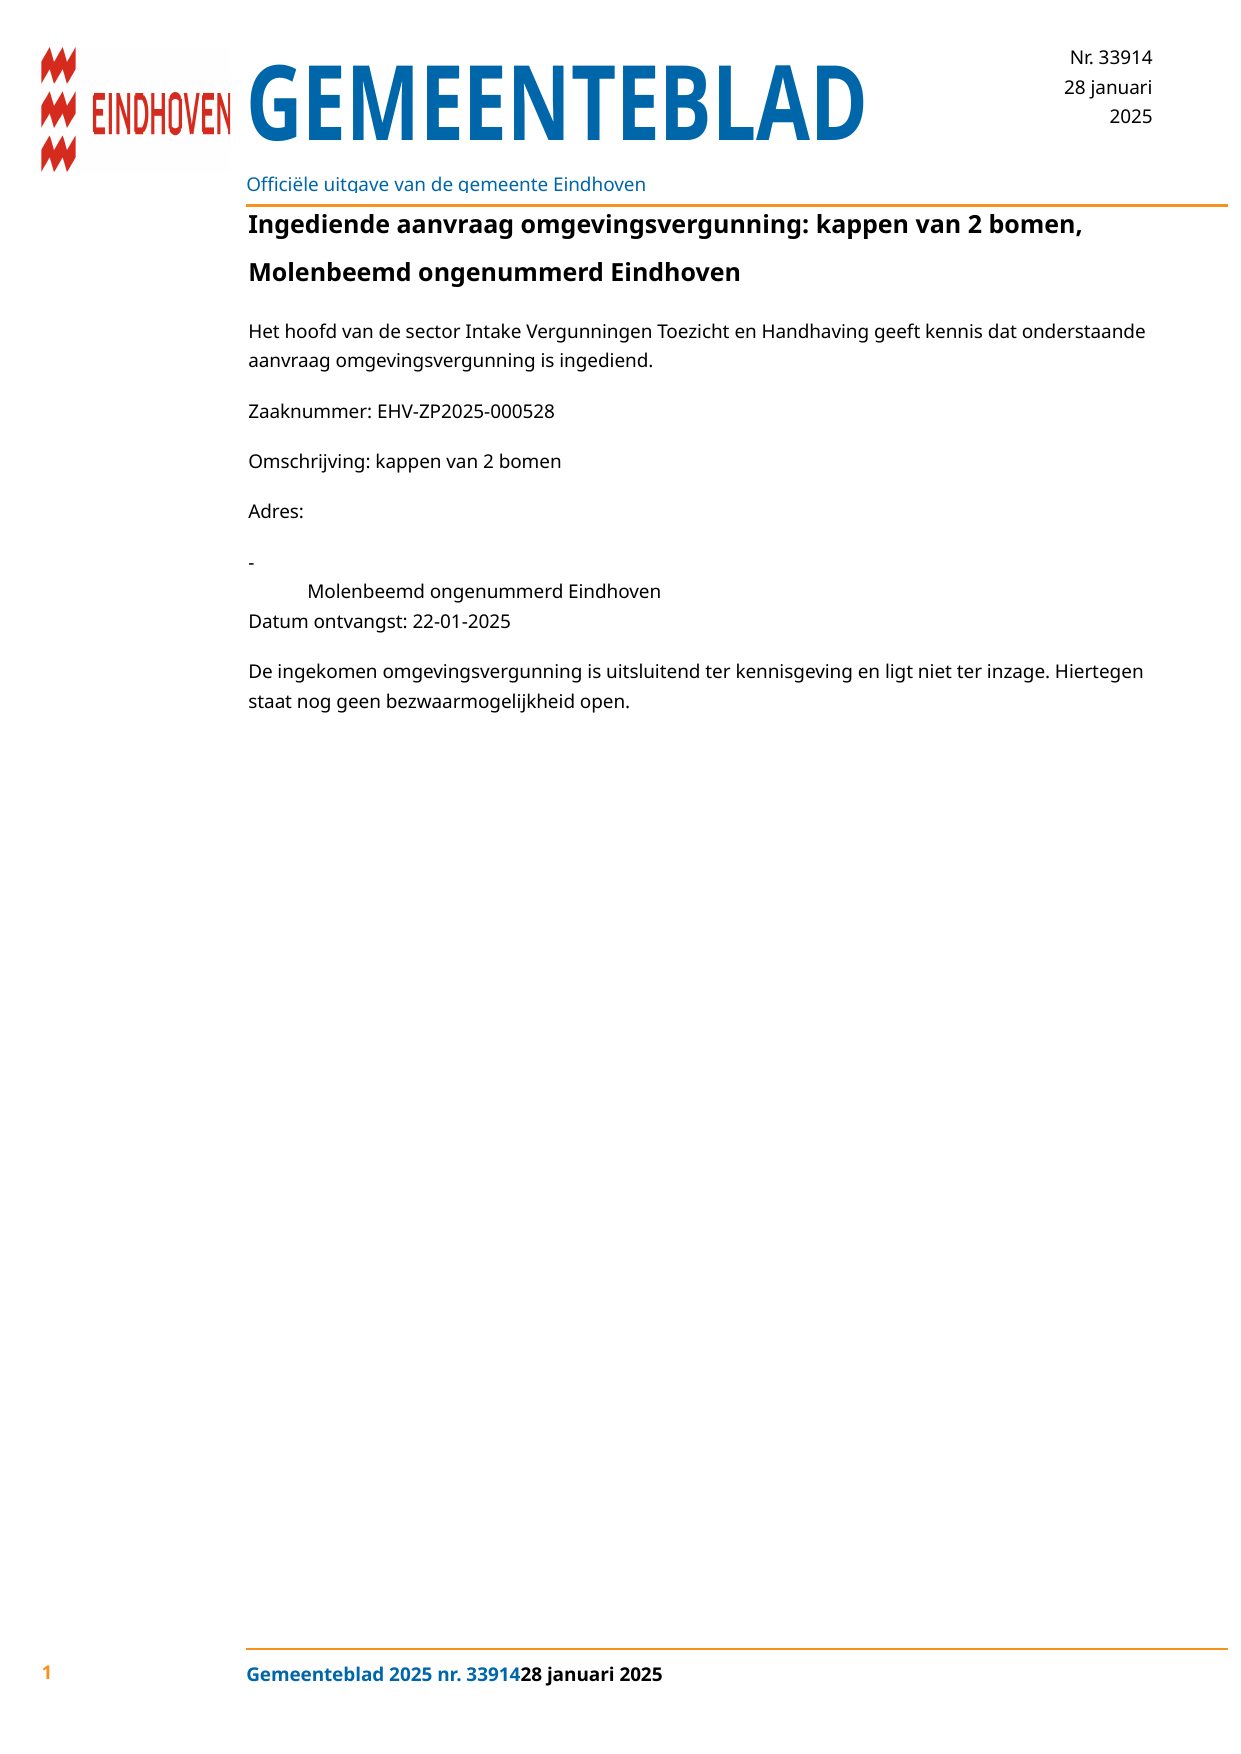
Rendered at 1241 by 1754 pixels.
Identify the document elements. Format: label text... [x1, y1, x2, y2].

text Het hoofd van de sector Intake Vergunningen Toezicht en Handhaving geeft kennis dat onderstaande aanvraag omgevingsvergunning is ingediend. [248, 318, 1152, 373]
picture [41, 47, 231, 172]
text De ingekomen omgevingsvergunning is uitsluitend ter kennisgeving en ligt niet ter inzage. Hiertegen staat nog geen bezwaarmogelijkheid open. [248, 659, 1152, 714]
text Omschrijving: kappen van 2 bomen [248, 448, 1152, 474]
text Datum ontvangst: 22-01-2025 [248, 608, 1152, 634]
list Molenbeemd ongenummerd Eindhoven [248, 579, 1152, 604]
text Zaaknummer: EHV-ZP2025-000528 [248, 398, 1152, 424]
text Ingediende aanvraag omgevingsvergunning: kappen van 2 bomen, Molenbeemd ongenummerd Eindhoven [248, 207, 1152, 288]
text Adres: [248, 499, 1152, 524]
